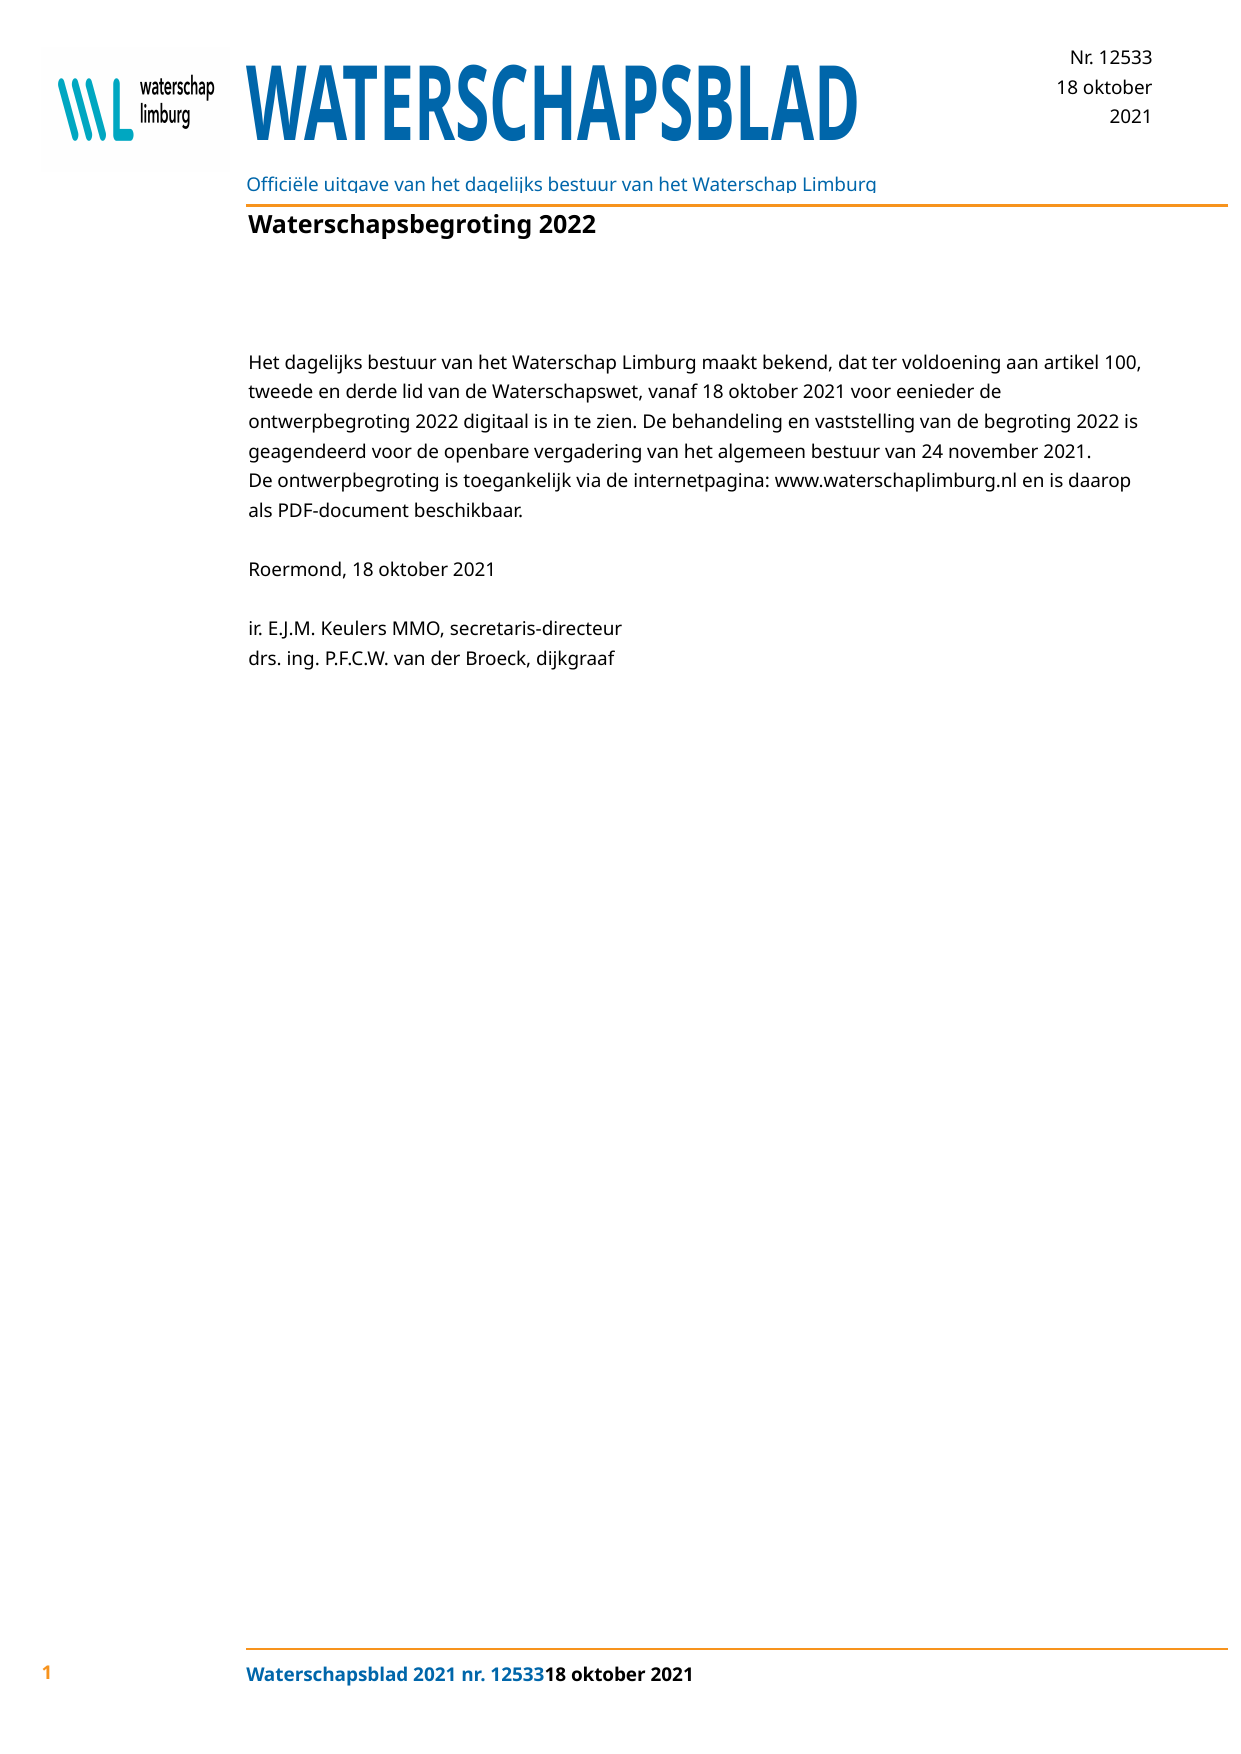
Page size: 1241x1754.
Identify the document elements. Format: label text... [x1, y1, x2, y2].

text Waterschapsbegroting 2022 [248, 207, 1152, 241]
text Roermond, 18 oktober 2021 [248, 556, 1152, 582]
text De ontwerpbegroting is toegankelijk via de internetpagina: www.waterschaplimburg.nl en is daarop als PDF-document beschikbaar. [248, 467, 1152, 523]
text drs. ing. P.F.C.W. van der Broeck, dijkgraaf [248, 645, 1152, 671]
picture [41, 47, 231, 172]
text Het dagelijks bestuur van het Waterschap Limburg maakt bekend, dat ter voldoening aan artikel 100, tweede en derde lid van de Waterschapswet, vanaf 18 oktober 2021 voor eenieder de ontwerpbegroting 2022 digitaal is in te zien. De behandeling en vaststelling van de begroting 2022 is geagendeerd voor de openbare vergadering van het algemeen bestuur van 24 november 2021. [248, 349, 1152, 464]
text ir. E.J.M. Keulers MMO, secretaris-directeur [248, 615, 1152, 641]
